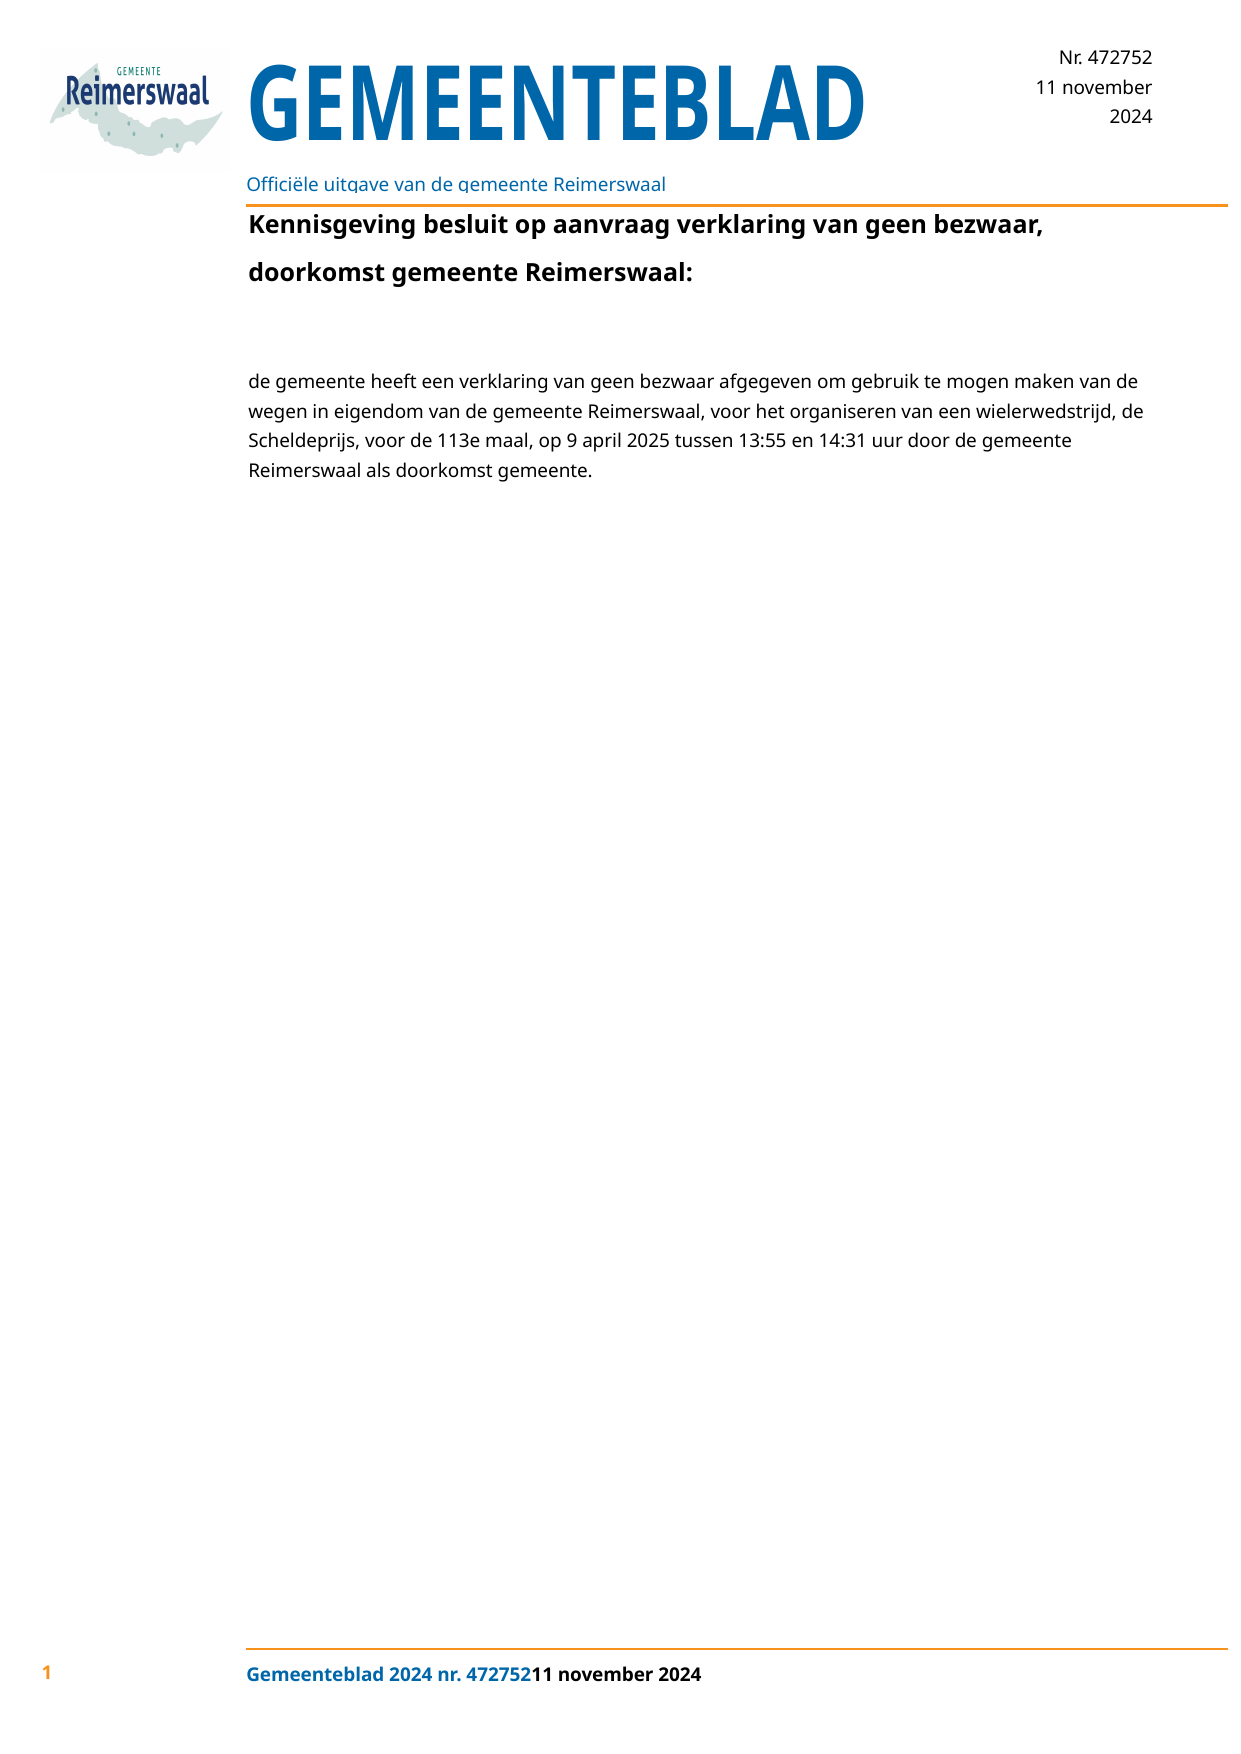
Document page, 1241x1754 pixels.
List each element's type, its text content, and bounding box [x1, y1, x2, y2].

text Kennisgeving besluit op aanvraag verklaring van geen bezwaar, doorkomst gemeente Reimerswaal: [248, 207, 1152, 288]
text de gemeente heeft een verklaring van geen bezwaar afgegeven om gebruik te mogen maken van de wegen in eigendom van de gemeente Reimerswaal, voor het organiseren van een wielerwedstrijd, de Scheldeprijs, voor de 113e maal, op 9 april 2025 tussen 13:55 en 14:31 uur door de gemeente Reimerswaal als doorkomst gemeente. [248, 368, 1152, 483]
picture [41, 47, 231, 172]
